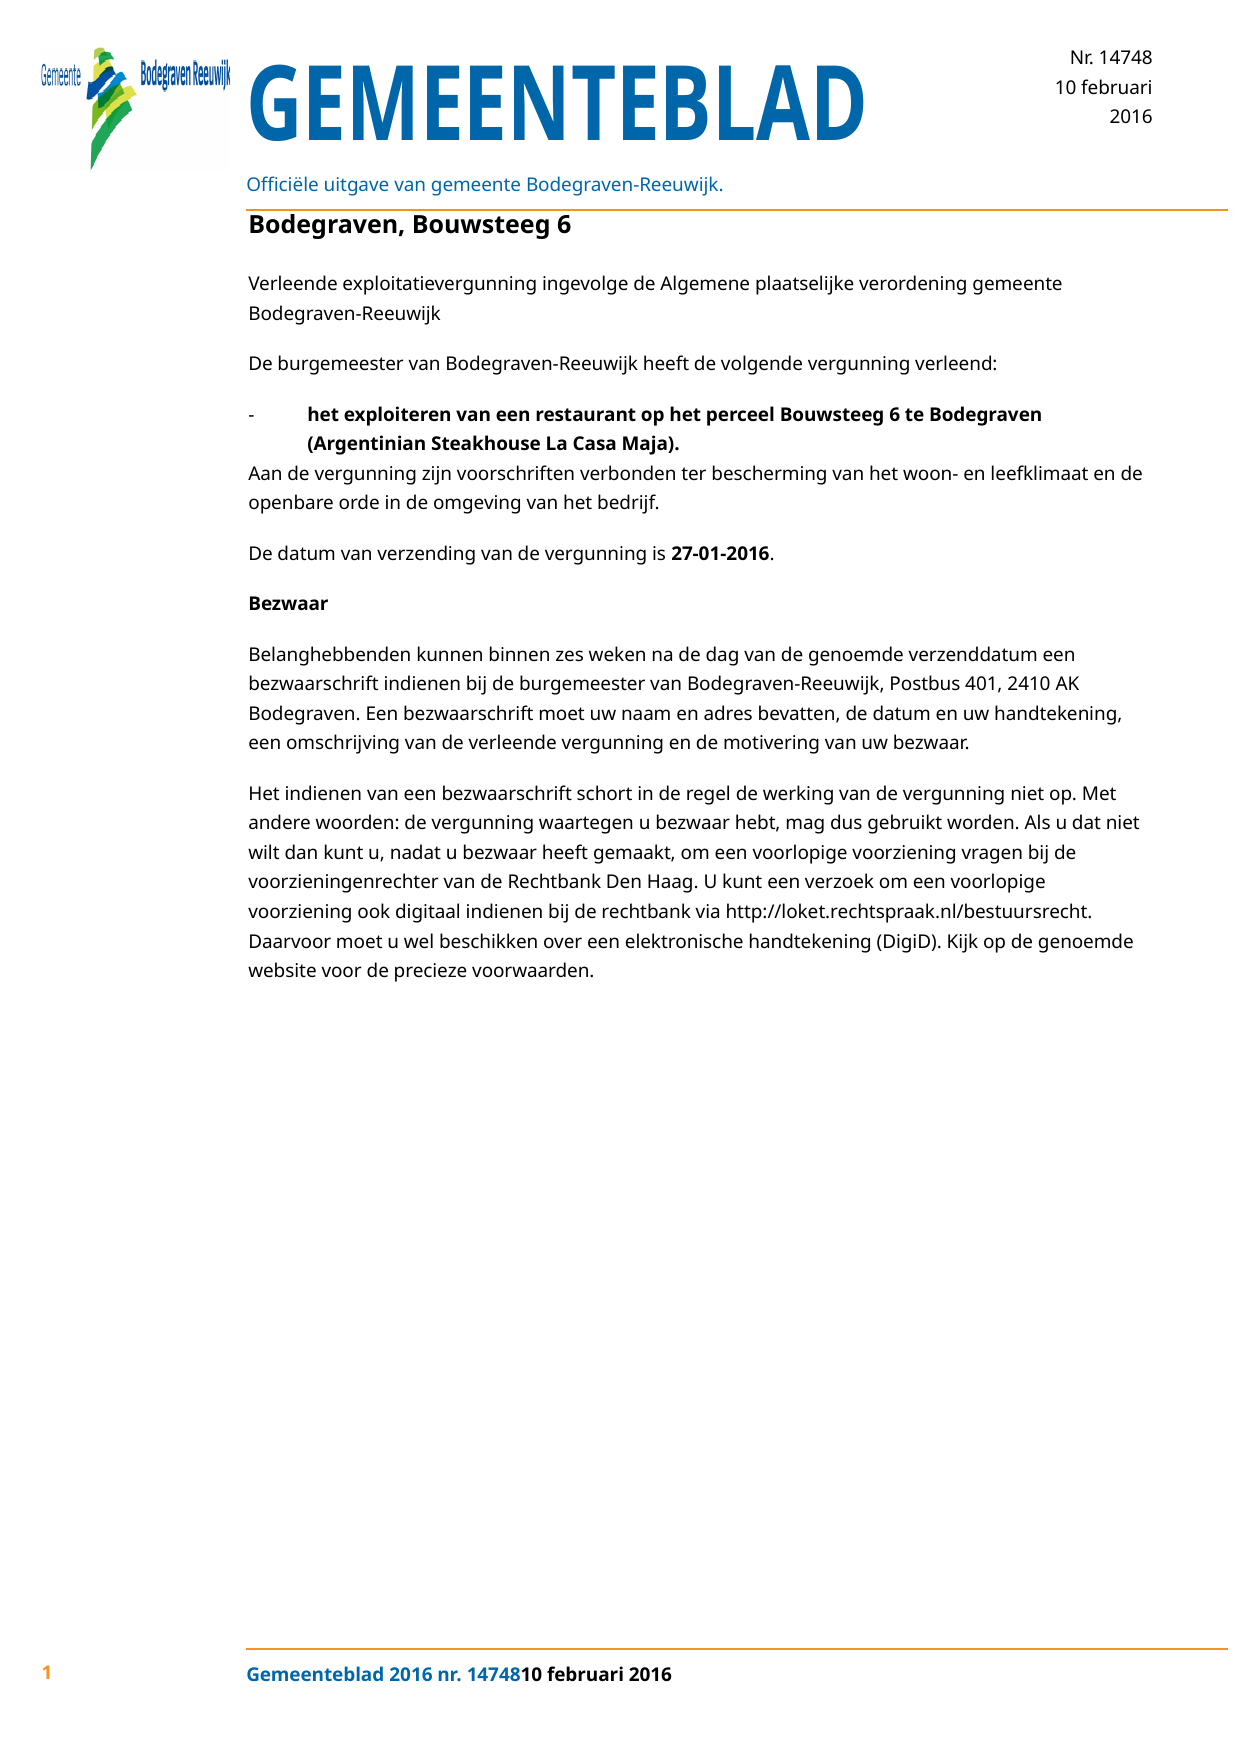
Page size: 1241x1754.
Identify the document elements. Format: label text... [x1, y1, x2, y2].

picture [41, 47, 231, 172]
text Bodegraven, Bouwsteeg 6 [248, 211, 1152, 241]
text Het indienen van een bezwaarschrift schort in de regel de werking van de vergunning niet op. Met andere woorden: de vergunning waartegen u bezwaar hebt, mag dus gebruikt worden. Als u dat niet wilt dan kunt u, nadat u bezwaar heeft gemaakt, om een voorlopige voorziening vragen bij de voorzieningenrechter van de Rechtbank Den Haag. U kunt een verzoek om een voorlopige voorziening ook digitaal indienen bij de rechtbank via http://loket.rechtspraak.nl/bestuursrecht. Daarvoor moet u wel beschikken over een elektronische handtekening (DigiD). Kijk op de genoemde website voor de precieze voorwaarden. [248, 780, 1152, 983]
text De burgemeester van Bodegraven-Reeuwijk heeft de volgende vergunning verleend: [248, 350, 1152, 376]
list het exploiteren van een restaurant op het perceel Bouwsteeg 6 te Bodegraven (Argentinian Steakhouse La Casa Maja). [248, 401, 1152, 456]
text Verleende exploitatievergunning ingevolge de Algemene plaatselijke verordening gemeente Bodegraven-Reeuwijk [248, 270, 1152, 326]
text Belanghebbenden kunnen binnen zes weken na de dag van de genoemde verzenddatum een bezwaarschrift indienen bij de burgemeester van Bodegraven-Reeuwijk, Postbus 401, 2410 AK Bodegraven. Een bezwaarschrift moet uw naam en adres bevatten, de datum en uw handtekening, een omschrijving van de verleende vergunning en de motivering van uw bezwaar. [248, 641, 1152, 755]
text Bezwaar [248, 590, 1152, 616]
text Aan de vergunning zijn voorschriften verbonden ter bescherming van het woon- en leefklimaat en de openbare orde in de omgeving van het bedrijf. [248, 460, 1152, 515]
text De datum van verzending van de vergunning is 27-01-2016. [248, 540, 1152, 566]
